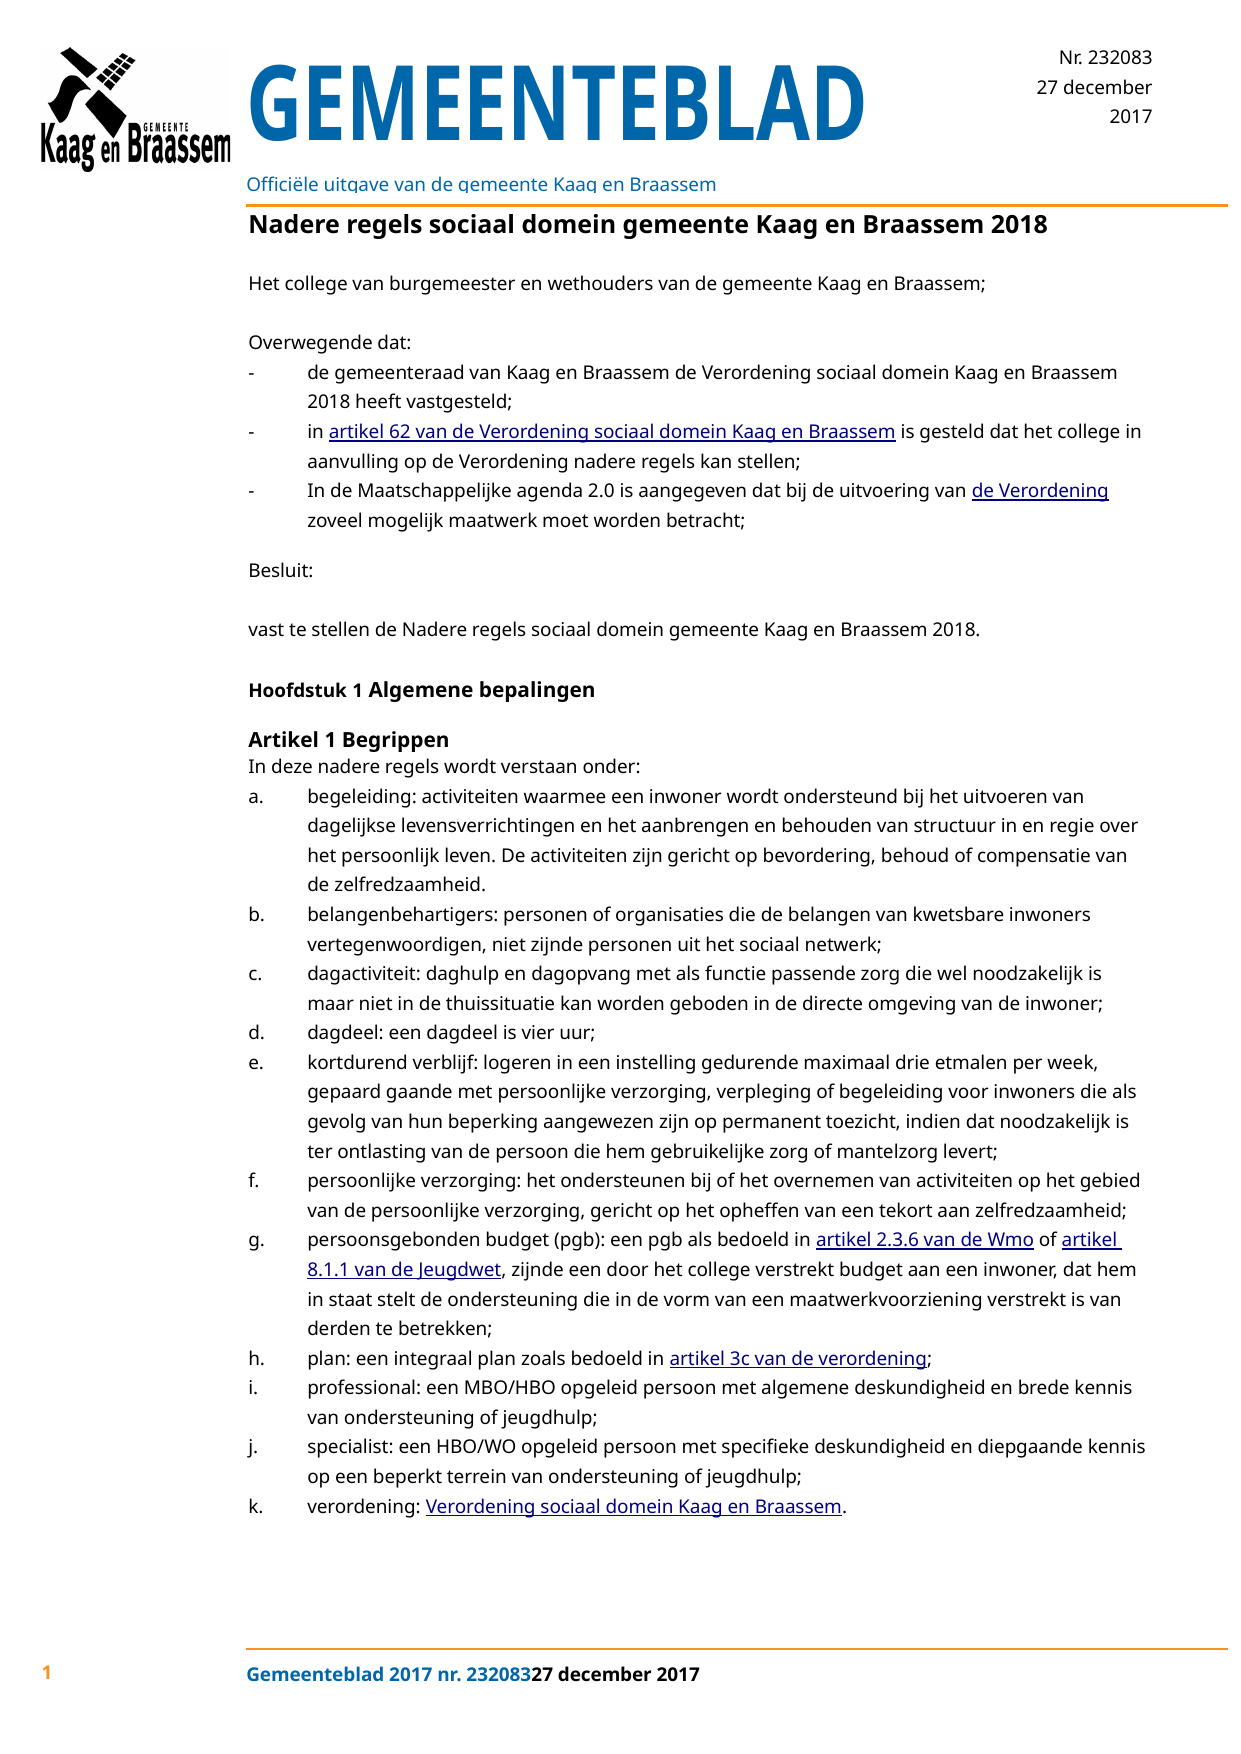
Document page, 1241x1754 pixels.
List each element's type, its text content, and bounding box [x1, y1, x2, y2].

text Overwegende dat: [248, 329, 1152, 355]
text Nadere regels sociaal domein gemeente Kaag en Braassem 2018 [248, 207, 1152, 241]
text Artikel 1 Begrippen [248, 725, 1152, 753]
text In deze nadere regels wordt verstaan onder: [248, 753, 1152, 779]
list In de Maatschappelijke agenda 2.0 is aangegeven dat bij de uitvoering van de Verordening zoveel mogelijk maatwerk moet worden betracht; [248, 477, 1152, 533]
list in artikel 62 van de Verordening sociaal domein Kaag en Braassem is gesteld dat het college in aanvulling op de Verordening nadere regels kan stellen; [248, 418, 1152, 473]
text Besluit: [248, 557, 1152, 583]
list plan: een integraal plan zoals bedoeld in artikel 3c van de verordening; [248, 1345, 1152, 1371]
list persoonlijke verzorging: het ondersteunen bij of het overnemen van activiteiten op het gebied van de persoonlijke verzorging, gericht op het opheffen van een tekort aan zelfredzaamheid; [248, 1167, 1152, 1223]
list verordening: Verordening sociaal domein Kaag en Braassem. [248, 1493, 1152, 1519]
list de gemeenteraad van Kaag en Braassem de Verordening sociaal domein Kaag en Braassem 2018 heeft vastgesteld; [248, 359, 1152, 414]
text Het college van burgemeester en wethouders van de gemeente Kaag en Braassem; [248, 270, 1152, 296]
list professional: een MBO/HBO opgeleid persoon met algemene deskundigheid en brede kennis van ondersteuning of jeugdhulp; [248, 1374, 1152, 1430]
text Hoofdstuk 1 Algemene bepalingen [248, 676, 1152, 704]
picture [41, 47, 231, 172]
list begeleiding: activiteiten waarmee een inwoner wordt ondersteund bij het uitvoeren van dagelijkse levensverrichtingen en het aanbrengen en behouden van structuur in en regie over het persoonlijk leven. De activiteiten zijn gericht op bevordering, behoud of compensatie van de zelfredzaamheid. [248, 783, 1152, 897]
text vast te stellen de Nadere regels sociaal domein gemeente Kaag en Braassem 2018. [248, 616, 1152, 642]
list belangenbehartigers: personen of organisaties die de belangen van kwetsbare inwoners vertegenwoordigen, niet zijnde personen uit het sociaal netwerk; [248, 901, 1152, 957]
list kortdurend verblijf: logeren in een instelling gedurende maximaal drie etmalen per week, gepaard gaande met persoonlijke verzorging, verpleging of begeleiding voor inwoners die als gevolg van hun beperking aangewezen zijn op permanent toezicht, indien dat noodzakelijk is ter ontlasting van de persoon die hem gebruikelijke zorg of mantelzorg levert; [248, 1049, 1152, 1164]
list dagdeel: een dagdeel is vier uur; [248, 1019, 1152, 1045]
list specialist: een HBO/WO opgeleid persoon met specifieke deskundigheid en diepgaande kennis op een beperkt terrein van ondersteuning of jeugdhulp; [248, 1434, 1152, 1489]
list dagactiviteit: daghulp en dagopvang met als functie passende zorg die wel noodzakelijk is maar niet in de thuissituatie kan worden geboden in de directe omgeving van de inwoner; [248, 960, 1152, 1016]
list persoonsgebonden budget (pgb): een pgb als bedoeld in artikel 2.3.6 van de Wmo of artikel 8.1.1 van de Jeugdwet, zijnde een door het college verstrekt budget aan een inwoner, dat hem in staat stelt de ondersteuning die in de vorm van een maatwerkvoorziening verstrekt is van derden te betrekken; [248, 1227, 1152, 1341]
